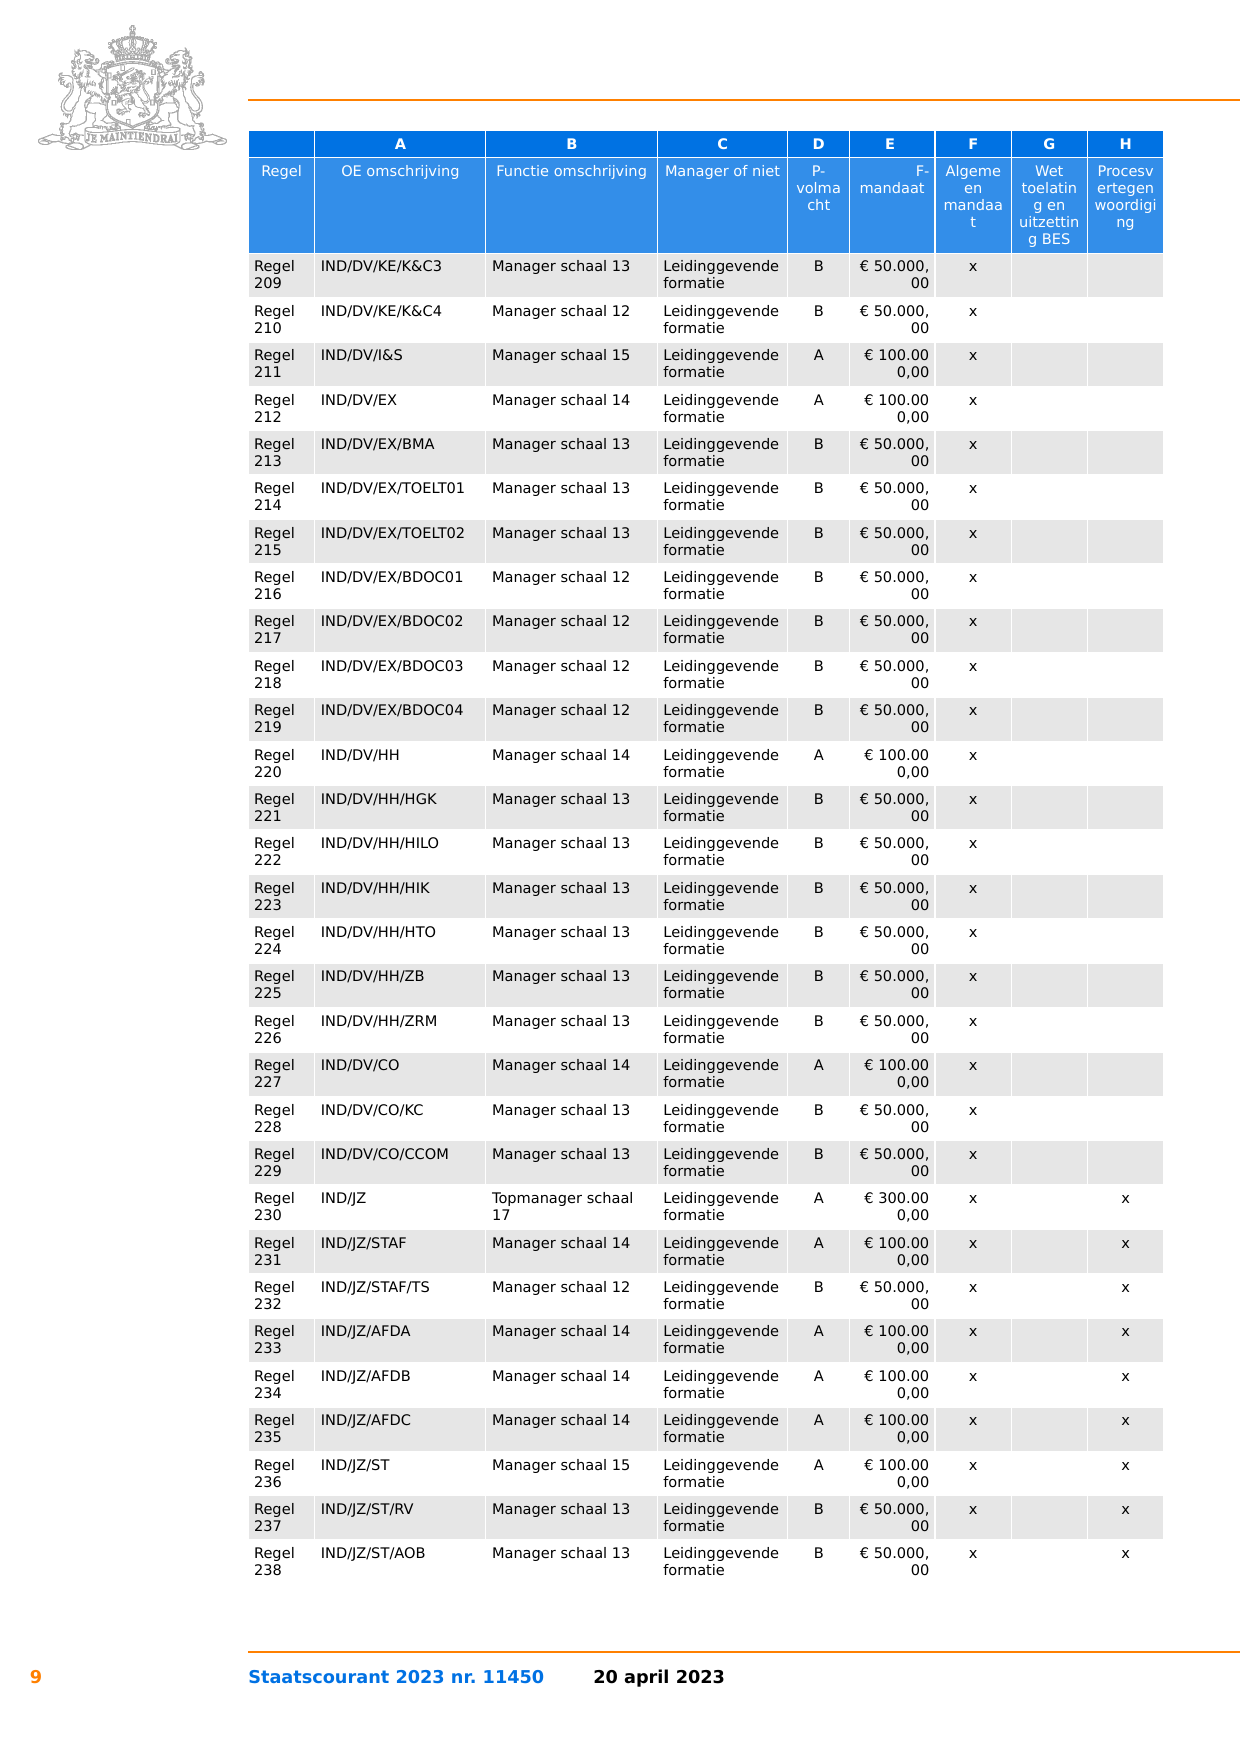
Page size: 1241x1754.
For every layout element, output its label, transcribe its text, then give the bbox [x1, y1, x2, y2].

table_cell A [788, 1452, 849, 1495]
table_cell [1088, 564, 1163, 608]
table_cell [1012, 1097, 1087, 1140]
table_cell Regel 237 [249, 1496, 314, 1539]
table_cell B [788, 919, 849, 963]
table_cell A [788, 1319, 849, 1362]
table_cell Manager schaal 13 [486, 919, 657, 963]
table_cell € 50.000,00 [850, 520, 934, 563]
table_cell [1012, 1363, 1087, 1406]
table_cell € 300.000,00 [850, 1186, 934, 1229]
table_cell Leidinggevende formatie [658, 653, 787, 696]
table_cell x [1088, 1452, 1163, 1495]
table_cell [1088, 343, 1163, 386]
table_cell Leidinggevende formatie [658, 875, 787, 918]
table_cell B [788, 609, 849, 652]
table_cell IND/DV/HH/HTO [315, 919, 485, 963]
table_cell € 50.000,00 [850, 254, 934, 297]
table_cell IND/DV/CO/CCOM [315, 1141, 485, 1184]
table_cell € 50.000,00 [850, 1141, 934, 1184]
table_cell IND/DV/EX/BDOC02 [315, 609, 485, 652]
table_cell IND/DV/CO/KC [315, 1097, 485, 1140]
table_cell x [936, 919, 1011, 963]
table_cell € 50.000,00 [850, 1008, 934, 1051]
table_cell Regel 218 [249, 653, 314, 696]
table_cell Leidinggevende formatie [658, 1541, 787, 1584]
table_cell [1012, 1496, 1087, 1539]
table_cell [1012, 1141, 1087, 1184]
table_header G [1012, 131, 1087, 157]
table_cell € 50.000,00 [850, 653, 934, 696]
table_cell Regel 215 [249, 520, 314, 563]
table_cell IND/DV/HH/HILO [315, 831, 485, 874]
table_cell [1012, 786, 1087, 829]
table_cell € 50.000,00 [850, 298, 934, 341]
table_cell x [936, 1186, 1011, 1229]
table_cell IND/DV/HH [315, 742, 485, 785]
table_cell A [788, 1408, 849, 1451]
table_cell € 50.000,00 [850, 609, 934, 652]
table_cell x [936, 875, 1011, 918]
table_cell [1088, 254, 1163, 297]
table_header E [850, 131, 934, 157]
table_cell Functie omschrijving [486, 158, 657, 253]
table_cell Regel 221 [249, 786, 314, 829]
table_cell [1088, 476, 1163, 519]
table_cell x [936, 1053, 1011, 1096]
table_cell IND/DV/EX [315, 387, 485, 430]
table_cell IND/DV/HH/HGK [315, 786, 485, 829]
table_cell Leidinggevende formatie [658, 1363, 787, 1406]
table_cell [1012, 742, 1087, 785]
table_cell B [788, 1274, 849, 1318]
table_cell [1088, 919, 1163, 963]
table_cell [1012, 1186, 1087, 1229]
table_cell [1012, 698, 1087, 741]
table_cell € 50.000,00 [850, 698, 934, 741]
table_cell Leidinggevende formatie [658, 1274, 787, 1318]
table_cell [1088, 964, 1163, 1007]
table_cell [1012, 343, 1087, 386]
table_header A [315, 131, 485, 157]
table_cell [1088, 520, 1163, 563]
table_cell [1088, 1008, 1163, 1051]
table_cell € 100.000,00 [850, 742, 934, 785]
table_cell x [1088, 1408, 1163, 1451]
table_cell Manager schaal 13 [486, 1496, 657, 1539]
table_cell x [936, 786, 1011, 829]
table_cell Manager schaal 12 [486, 609, 657, 652]
table_cell € 100.000,00 [850, 1053, 934, 1096]
table_cell x [936, 520, 1011, 563]
table_cell [1012, 1452, 1087, 1495]
table_cell Regel 232 [249, 1274, 314, 1318]
table_cell Manager schaal 13 [486, 875, 657, 918]
table_cell Leidinggevende formatie [658, 431, 787, 474]
table_cell Regel 234 [249, 1363, 314, 1406]
table_cell Manager schaal 12 [486, 564, 657, 608]
table_cell Leidinggevende formatie [658, 1496, 787, 1539]
table_cell Topmanager schaal 17 [486, 1186, 657, 1229]
table_cell B [788, 1541, 849, 1584]
table_cell B [788, 564, 849, 608]
table_cell Manager schaal 14 [486, 1319, 657, 1362]
table_cell IND/DV/EX/BDOC03 [315, 653, 485, 696]
table_cell € 50.000,00 [850, 964, 934, 1007]
table_cell [1012, 387, 1087, 430]
table_cell [1088, 786, 1163, 829]
table_cell Manager schaal 13 [486, 831, 657, 874]
table_cell [1088, 298, 1163, 341]
table_cell Regel 233 [249, 1319, 314, 1362]
table_cell Regel 214 [249, 476, 314, 519]
table_cell € 100.000,00 [850, 1408, 934, 1451]
table_header F [936, 131, 1011, 157]
table_cell Manager schaal 14 [486, 1053, 657, 1096]
table_cell x [936, 831, 1011, 874]
table_cell Regel 223 [249, 875, 314, 918]
table_cell € 50.000,00 [850, 919, 934, 963]
table_cell IND/JZ/ST/AOB [315, 1541, 485, 1584]
table_cell Regel 224 [249, 919, 314, 963]
table_cell B [788, 698, 849, 741]
table_cell Manager schaal 13 [486, 1541, 657, 1584]
table_cell Leidinggevende formatie [658, 343, 787, 386]
table_cell x [1088, 1363, 1163, 1406]
table_cell x [936, 298, 1011, 341]
table_cell IND/DV/HH/HIK [315, 875, 485, 918]
table_cell IND/JZ/ST [315, 1452, 485, 1495]
table_cell IND/JZ/AFDA [315, 1319, 485, 1362]
table_cell € 50.000,00 [850, 431, 934, 474]
table_cell IND/DV/KE/K&C3 [315, 254, 485, 297]
table_cell [1012, 1541, 1087, 1584]
table_cell Leidinggevende formatie [658, 786, 787, 829]
table_cell [1012, 609, 1087, 652]
table_cell Leidinggevende formatie [658, 1230, 787, 1273]
table_cell x [1088, 1274, 1163, 1318]
table_cell € 50.000,00 [850, 1541, 934, 1584]
table_cell B [788, 1496, 849, 1539]
table_cell x [936, 387, 1011, 430]
table_cell Leidinggevende formatie [658, 476, 787, 519]
table_cell x [1088, 1496, 1163, 1539]
table_cell Manager schaal 12 [486, 1274, 657, 1318]
table_cell Leidinggevende formatie [658, 919, 787, 963]
table_cell x [936, 1141, 1011, 1184]
table_cell x [1088, 1186, 1163, 1229]
table_cell Leidinggevende formatie [658, 254, 787, 297]
table_cell Manager schaal 13 [486, 476, 657, 519]
table_cell Manager schaal 13 [486, 1008, 657, 1051]
table_cell x [936, 653, 1011, 696]
table_cell Manager of niet [658, 158, 787, 253]
table_cell Regel 213 [249, 431, 314, 474]
table_cell Leidinggevende formatie [658, 564, 787, 608]
table_cell [1088, 431, 1163, 474]
table_cell Leidinggevende formatie [658, 1141, 787, 1184]
table_cell Regel 228 [249, 1097, 314, 1140]
table_cell € 50.000,00 [850, 564, 934, 608]
table_cell Leidinggevende formatie [658, 1097, 787, 1140]
table_cell Manager schaal 14 [486, 1363, 657, 1406]
table_cell x [936, 698, 1011, 741]
table_cell Leidinggevende formatie [658, 1053, 787, 1096]
table_cell x [936, 564, 1011, 608]
table_cell OE omschrijving [315, 158, 485, 253]
table_cell IND/DV/KE/K&C4 [315, 298, 485, 341]
table_cell x [936, 431, 1011, 474]
table_cell Regel 212 [249, 387, 314, 430]
table_cell Regel 226 [249, 1008, 314, 1051]
table_cell [1088, 698, 1163, 741]
table_cell Leidinggevende formatie [658, 964, 787, 1007]
table_cell A [788, 1363, 849, 1406]
table_cell Regel 236 [249, 1452, 314, 1495]
table_header D [788, 131, 849, 157]
table_cell Leidinggevende formatie [658, 1452, 787, 1495]
table_cell € 50.000,00 [850, 831, 934, 874]
table_cell Regel 235 [249, 1408, 314, 1451]
table_cell Leidinggevende formatie [658, 1319, 787, 1362]
table_cell € 100.000,00 [850, 1363, 934, 1406]
table_cell B [788, 520, 849, 563]
table_cell [1012, 1008, 1087, 1051]
table_header H [1088, 131, 1163, 157]
table_cell B [788, 476, 849, 519]
table_cell € 50.000,00 [850, 786, 934, 829]
table_cell Leidinggevende formatie [658, 609, 787, 652]
table_cell Manager schaal 13 [486, 786, 657, 829]
table_cell x [936, 1408, 1011, 1451]
table_cell B [788, 964, 849, 1007]
table_cell € 100.000,00 [850, 343, 934, 386]
table_cell [1012, 1408, 1087, 1451]
table_cell x [936, 1363, 1011, 1406]
table_cell Regel 229 [249, 1141, 314, 1184]
table_cell Regel 210 [249, 298, 314, 341]
table_cell IND/DV/EX/BDOC04 [315, 698, 485, 741]
table_cell Leidinggevende formatie [658, 520, 787, 563]
table_cell Leidinggevende formatie [658, 698, 787, 741]
table_cell € 50.000,00 [850, 1496, 934, 1539]
table_cell Regel 217 [249, 609, 314, 652]
table_cell [1088, 1053, 1163, 1096]
table_cell Regel 238 [249, 1541, 314, 1584]
table_header B [486, 131, 657, 157]
table_cell IND/DV/EX/TOELT02 [315, 520, 485, 563]
table_cell x [936, 1008, 1011, 1051]
table_cell Regel 230 [249, 1186, 314, 1229]
table_cell [1012, 431, 1087, 474]
table_cell B [788, 1141, 849, 1184]
table_cell IND/DV/I&S [315, 343, 485, 386]
table_cell Regel 227 [249, 1053, 314, 1096]
table_cell A [788, 387, 849, 430]
table_header C [658, 131, 787, 157]
table_cell [1012, 254, 1087, 297]
table_cell [1088, 742, 1163, 785]
table_cell € 50.000,00 [850, 476, 934, 519]
table_cell Manager schaal 13 [486, 1097, 657, 1140]
table_cell x [936, 964, 1011, 1007]
table_cell F-mandaat [850, 158, 934, 253]
table_cell P-volmacht [788, 158, 849, 253]
table_cell x [936, 609, 1011, 652]
table_cell B [788, 254, 849, 297]
table_cell IND/DV/EX/BMA [315, 431, 485, 474]
table_cell Regel 211 [249, 343, 314, 386]
table_cell Manager schaal 15 [486, 343, 657, 386]
table_cell Algemeen mandaat [936, 158, 1011, 253]
table_cell Leidinggevende formatie [658, 742, 787, 785]
table_cell B [788, 298, 849, 341]
table_cell Manager schaal 12 [486, 698, 657, 741]
table_cell Leidinggevende formatie [658, 387, 787, 430]
table_cell B [788, 786, 849, 829]
table_cell Manager schaal 14 [486, 1408, 657, 1451]
table_cell [1012, 875, 1087, 918]
table_cell Leidinggevende formatie [658, 298, 787, 341]
table_cell Regel 219 [249, 698, 314, 741]
table_cell [1088, 831, 1163, 874]
table_cell [1088, 609, 1163, 652]
picture [38, 25, 227, 150]
table_cell IND/DV/EX/BDOC01 [315, 564, 485, 608]
table_cell Manager schaal 12 [486, 653, 657, 696]
table_cell € 100.000,00 [850, 1230, 934, 1273]
table_cell [1088, 387, 1163, 430]
table_cell x [936, 1452, 1011, 1495]
table_cell € 50.000,00 [850, 1097, 934, 1140]
table_cell x [936, 1496, 1011, 1539]
table_cell B [788, 1008, 849, 1051]
table_cell A [788, 742, 849, 785]
table_cell IND/DV/HH/ZRM [315, 1008, 485, 1051]
table_cell A [788, 343, 849, 386]
table_cell x [936, 1541, 1011, 1584]
table_cell A [788, 1230, 849, 1273]
table_cell IND/DV/CO [315, 1053, 485, 1096]
table_cell [1012, 831, 1087, 874]
table_cell Manager schaal 15 [486, 1452, 657, 1495]
table_cell [1012, 298, 1087, 341]
table_cell [1012, 653, 1087, 696]
table_cell x [936, 476, 1011, 519]
table_cell x [936, 1319, 1011, 1362]
table_cell IND/JZ [315, 1186, 485, 1229]
table_cell Procesvertegenwoordiging [1088, 158, 1163, 253]
table_cell IND/JZ/AFDB [315, 1363, 485, 1406]
table_cell Manager schaal 13 [486, 431, 657, 474]
table_cell x [1088, 1319, 1163, 1362]
table_cell Leidinggevende formatie [658, 1008, 787, 1051]
table_cell x [1088, 1541, 1163, 1584]
table_cell [1088, 1141, 1163, 1184]
table_cell Manager schaal 14 [486, 387, 657, 430]
table_cell € 100.000,00 [850, 1319, 934, 1362]
table_cell Manager schaal 13 [486, 1141, 657, 1184]
table_cell IND/DV/HH/ZB [315, 964, 485, 1007]
table_cell B [788, 831, 849, 874]
table_cell Regel 216 [249, 564, 314, 608]
table_cell Leidinggevende formatie [658, 1408, 787, 1451]
table_cell Leidinggevende formatie [658, 831, 787, 874]
table_cell Manager schaal 14 [486, 1230, 657, 1273]
table_cell [1012, 1274, 1087, 1318]
table_cell x [1088, 1230, 1163, 1273]
table_cell Regel 220 [249, 742, 314, 785]
table_cell Leidinggevende formatie [658, 1186, 787, 1229]
table_cell B [788, 1097, 849, 1140]
table_cell Regel [249, 158, 314, 253]
table_cell € 100.000,00 [850, 387, 934, 430]
table_cell Manager schaal 12 [486, 298, 657, 341]
table_cell Wet toelating en uitzetting BES [1012, 158, 1087, 253]
table_cell Regel 222 [249, 831, 314, 874]
table_cell [1088, 875, 1163, 918]
table_cell Manager schaal 13 [486, 254, 657, 297]
table_cell A [788, 1186, 849, 1229]
table_cell Regel 231 [249, 1230, 314, 1273]
table_cell x [936, 343, 1011, 386]
table_cell B [788, 875, 849, 918]
table_cell € 50.000,00 [850, 875, 934, 918]
table_cell [1012, 564, 1087, 608]
table_cell A [788, 1053, 849, 1096]
table_cell x [936, 254, 1011, 297]
table_cell IND/JZ/AFDC [315, 1408, 485, 1451]
table_cell x [936, 1230, 1011, 1273]
table_cell [1012, 1319, 1087, 1362]
table_cell x [936, 742, 1011, 785]
table_cell Manager schaal 13 [486, 520, 657, 563]
table_cell [1012, 1053, 1087, 1096]
table_cell Regel 225 [249, 964, 314, 1007]
table_cell [1012, 476, 1087, 519]
table_cell x [936, 1274, 1011, 1318]
table_cell Manager schaal 13 [486, 964, 657, 1007]
table_cell [1012, 964, 1087, 1007]
table_cell € 100.000,00 [850, 1452, 934, 1495]
table_cell € 50.000,00 [850, 1274, 934, 1318]
table_header [249, 131, 314, 157]
table_cell B [788, 431, 849, 474]
table_cell IND/JZ/ST/RV [315, 1496, 485, 1539]
table_cell IND/JZ/STAF/TS [315, 1274, 485, 1318]
table_cell [1012, 520, 1087, 563]
table_cell x [936, 1097, 1011, 1140]
table_cell IND/DV/EX/TOELT01 [315, 476, 485, 519]
table_cell Manager schaal 14 [486, 742, 657, 785]
table_cell IND/JZ/STAF [315, 1230, 485, 1273]
table_cell B [788, 653, 849, 696]
table_cell [1012, 1230, 1087, 1273]
table_cell [1088, 653, 1163, 696]
table_cell [1088, 1097, 1163, 1140]
table_cell [1012, 919, 1087, 963]
table_cell Regel 209 [249, 254, 314, 297]
